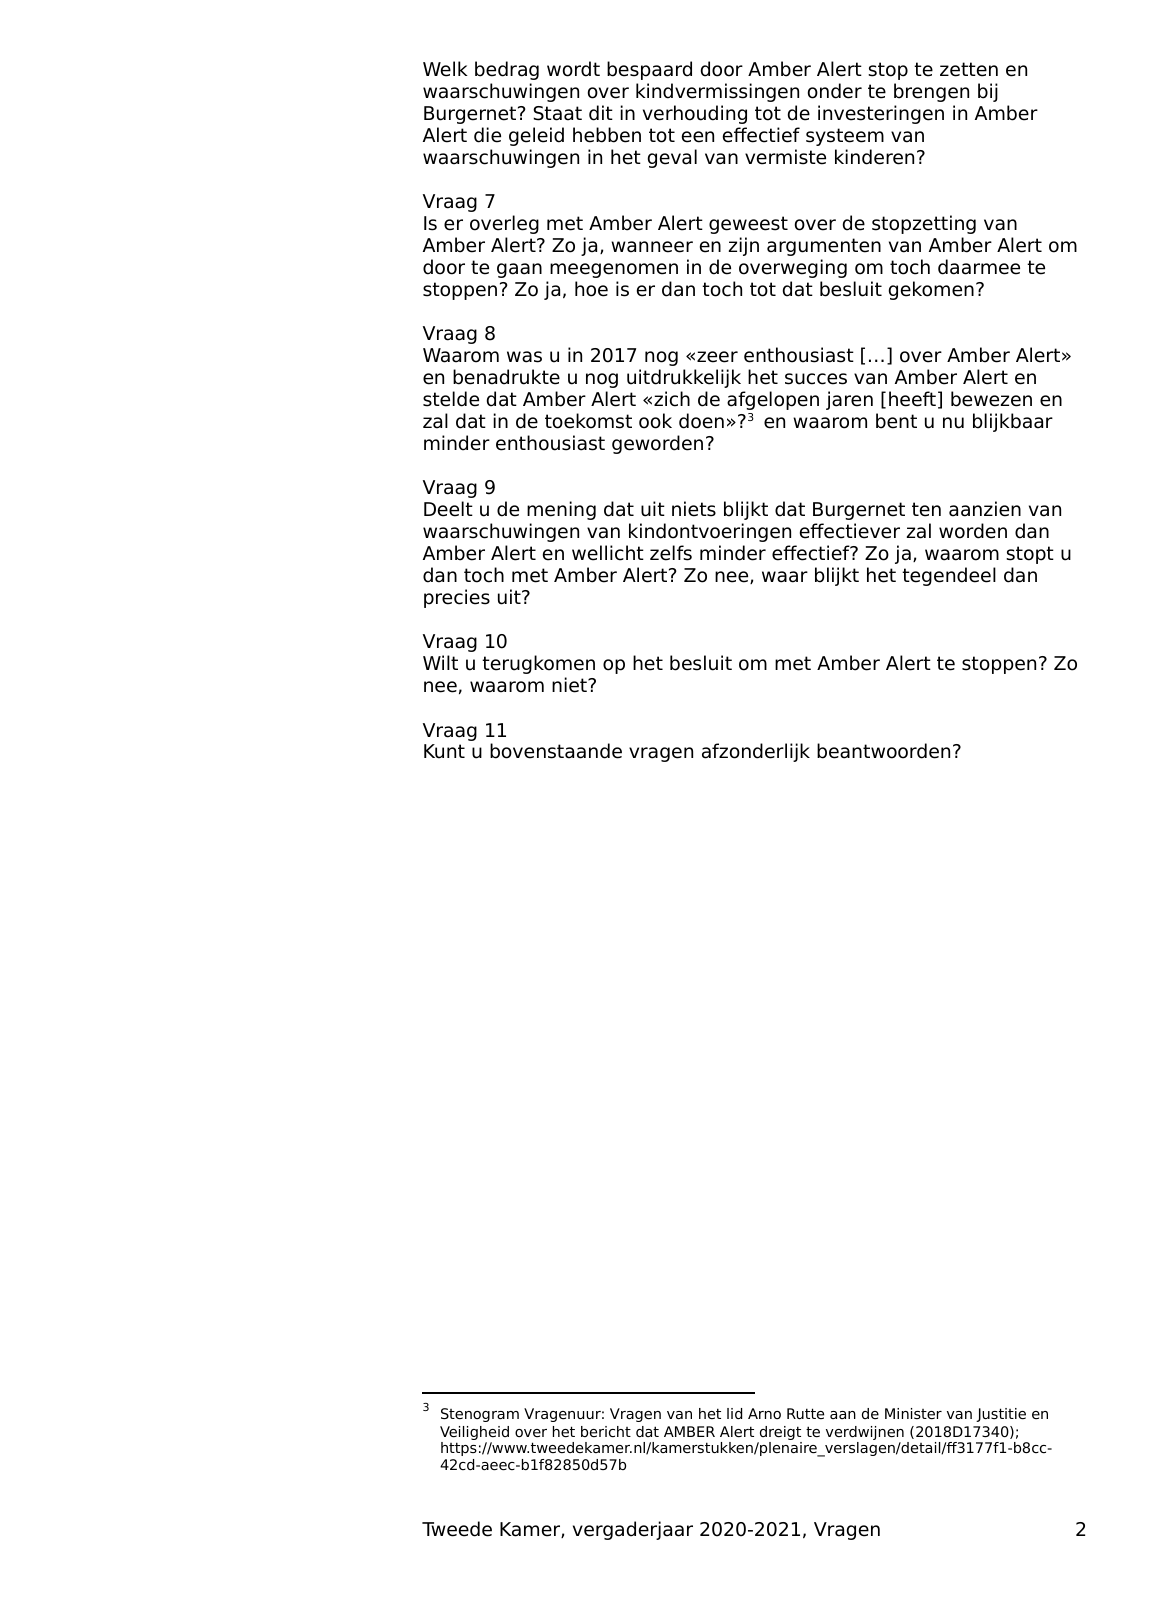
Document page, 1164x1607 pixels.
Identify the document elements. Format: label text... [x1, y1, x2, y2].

text Vraag 8 [422, 323, 1087, 345]
text Vraag 9 [422, 477, 1087, 499]
text Deelt u de mening dat uit niets blijkt dat Burgernet ten aanzien van waarschuwingen van kindontvoeringen effectiever zal worden dan Amber Alert en wellicht zelfs minder effectief? Zo ja, waarom stopt u dan toch met Amber Alert? Zo nee, waar blijkt het tegendeel dan precies uit? [422, 499, 1087, 609]
text Vraag 7 [422, 191, 1087, 213]
text Waarom was u in 2017 nog «zeer enthousiast […] over Amber Alert» en benadrukte u nog uitdrukkelijk het succes van Amber Alert en stelde dat Amber Alert «zich de afgelopen jaren [heeft] bewezen en zal dat in de toekomst ook doen»? en waarom bent u nu blijkbaar minder enthousiast geworden? [422, 345, 1087, 455]
text Vraag 10 [422, 631, 1087, 653]
text Kunt u bovenstaande vragen afzonderlijk beantwoorden? [422, 741, 1087, 763]
text Stenogram Vragenuur: Vragen van het lid Arno Rutte aan de Minister van Justitie en Veiligheid over het bericht dat AMBER Alert dreigt te verdwijnen (2018D17340); https://www.tweedekamer.nl/kamerstukken/plenaire_verslagen/detail/ff3177f1-b8cc-42cd-aeec-b1f82850d57b [422, 1402, 1087, 1474]
text Welk bedrag wordt bespaard door Amber Alert stop te zetten en waarschuwingen over kindvermissingen onder te brengen bij Burgernet? Staat dit in verhouding tot de investeringen in Amber Alert die geleid hebben tot een effectief systeem van waarschuwingen in het geval van vermiste kinderen? [422, 59, 1087, 169]
text Wilt u terugkomen op het besluit om met Amber Alert te stoppen? Zo nee, waarom niet? [422, 653, 1087, 697]
text Is er overleg met Amber Alert geweest over de stopzetting van Amber Alert? Zo ja, wanneer en zijn argumenten van Amber Alert om door te gaan meegenomen in de overweging om toch daarmee te stoppen? Zo ja, hoe is er dan toch tot dat besluit gekomen? [422, 213, 1087, 301]
text Vraag 11 [422, 719, 1087, 741]
